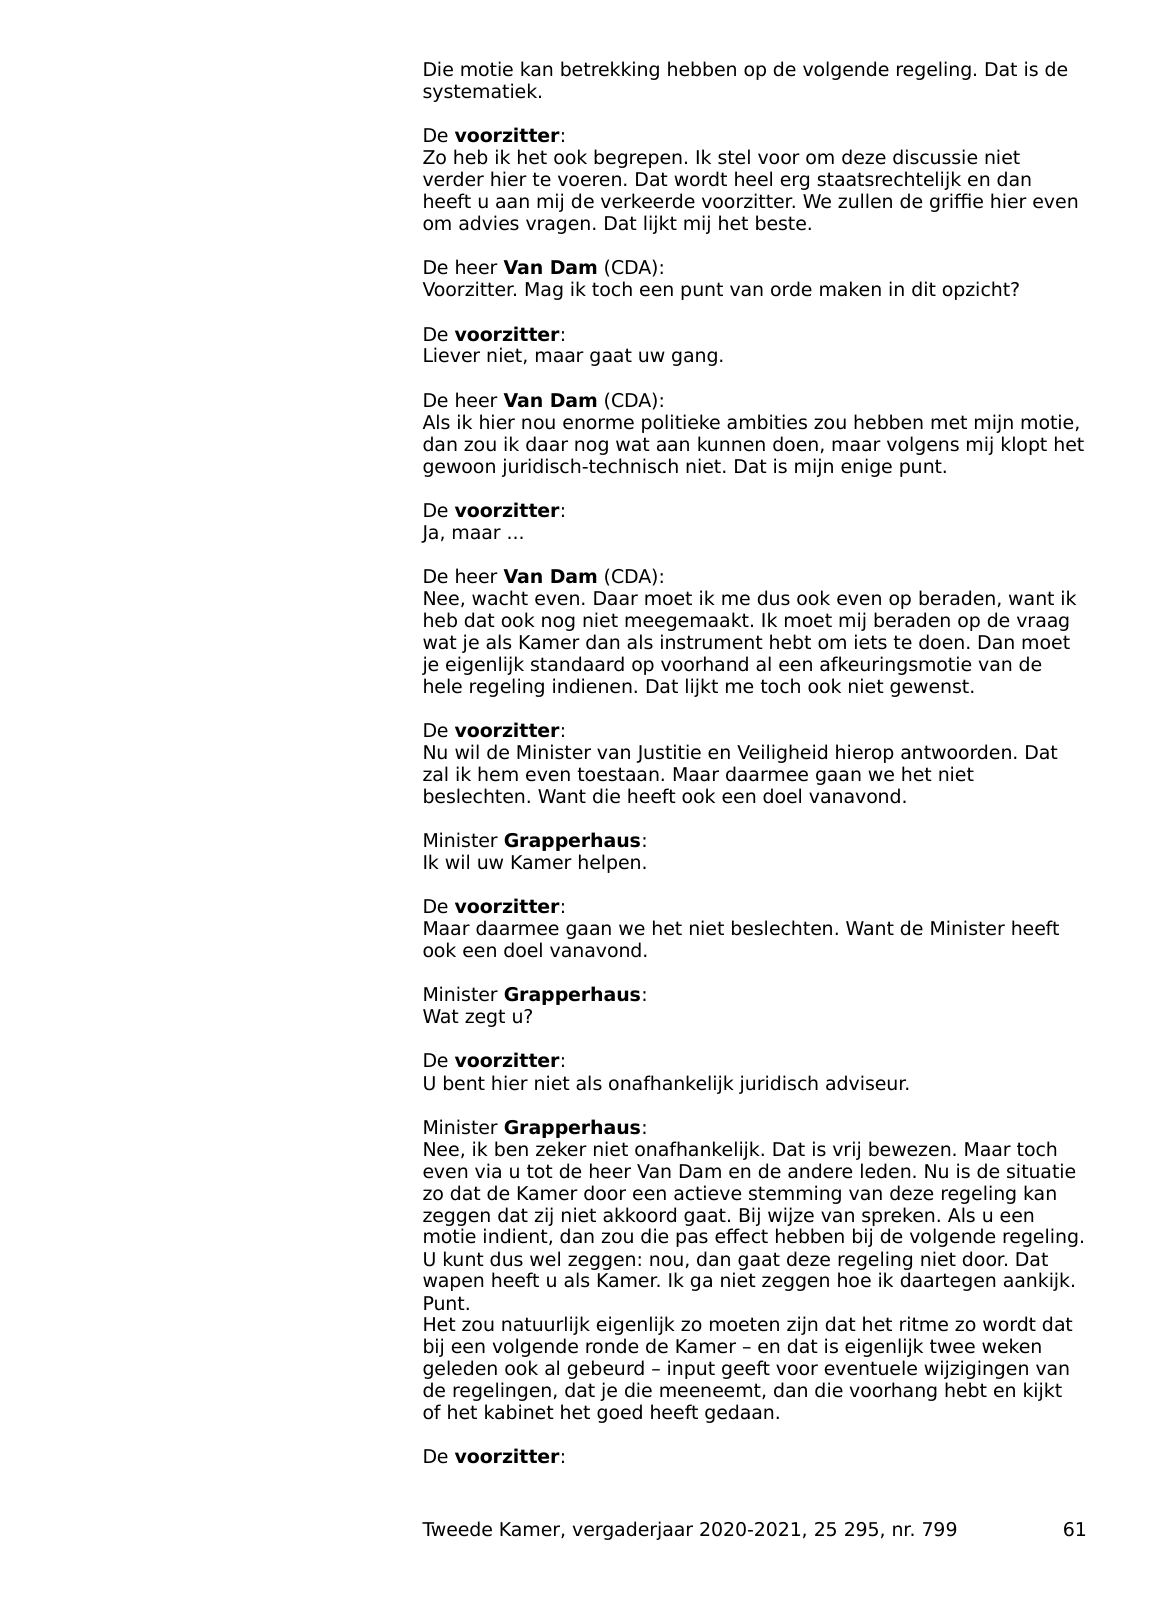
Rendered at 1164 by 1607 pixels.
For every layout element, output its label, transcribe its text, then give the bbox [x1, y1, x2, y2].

text De voorzitter: [422, 896, 1087, 918]
text Minister Grapperhaus: [422, 830, 1087, 852]
text Nu wil de Minister van Justitie en Veiligheid hierop antwoorden. Dat zal ik hem even toestaan. Maar daarmee gaan we het niet beslechten. Want die heeft ook een doel vanavond. [422, 742, 1087, 808]
text Voorzitter. Mag ik toch een punt van orde maken in dit opzicht? [422, 279, 1087, 301]
text Wat zegt u? [422, 1006, 1087, 1028]
text De voorzitter: [422, 1446, 1087, 1468]
text Ja, maar ... [422, 522, 1087, 544]
text Ik wil uw Kamer helpen. [422, 852, 1087, 874]
text Als ik hier nou enorme politieke ambities zou hebben met mijn motie, dan zou ik daar nog wat aan kunnen doen, maar volgens mij klopt het gewoon juridisch-technisch niet. Dat is mijn enige punt. [422, 412, 1087, 477]
text De voorzitter: [422, 720, 1087, 742]
text Minister Grapperhaus: [422, 1117, 1087, 1138]
text Die motie kan betrekking hebben op de volgende regeling. Dat is de systematiek. [422, 59, 1087, 103]
text U bent hier niet als onafhankelijk juridisch adviseur. [422, 1072, 1087, 1094]
text De voorzitter: [422, 323, 1087, 345]
text Zo heb ik het ook begrepen. Ik stel voor om deze discussie niet verder hier te voeren. Dat wordt heel erg staatsrechtelijk en dan heeft u aan mij de verkeerde voorzitter. We zullen de griffie hier even om advies vragen. Dat lijkt mij het beste. [422, 147, 1087, 235]
text Liever niet, maar gaat uw gang. [422, 345, 1087, 367]
text De voorzitter: [422, 1050, 1087, 1072]
text De heer Van Dam (CDA): [422, 566, 1087, 588]
text De heer Van Dam (CDA): [422, 257, 1087, 279]
text Nee, ik ben zeker niet onafhankelijk. Dat is vrij bewezen. Maar toch even via u tot de heer Van Dam en de andere leden. Nu is de situatie zo dat de Kamer door een actieve stemming van deze regeling kan zeggen dat zij niet akkoord gaat. Bij wijze van spreken. Als u een motie indient, dan zou die pas effect hebben bij de volgende regeling. U kunt dus wel zeggen: nou, dan gaat deze regeling niet door. Dat wapen heeft u als Kamer. Ik ga niet zeggen hoe ik daartegen aankijk. Punt. [422, 1138, 1087, 1314]
text Minister Grapperhaus: [422, 984, 1087, 1006]
text Nee, wacht even. Daar moet ik me dus ook even op beraden, want ik heb dat ook nog niet meegemaakt. Ik moet mij beraden op de vraag wat je als Kamer dan als instrument hebt om iets te doen. Dan moet je eigenlijk standaard op voorhand al een afkeuringsmotie van de hele regeling indienen. Dat lijkt me toch ook niet gewenst. [422, 588, 1087, 698]
text De voorzitter: [422, 125, 1087, 147]
text Maar daarmee gaan we het niet beslechten. Want de Minister heeft ook een doel vanavond. [422, 918, 1087, 962]
text De voorzitter: [422, 500, 1087, 522]
text Het zou natuurlijk eigenlijk zo moeten zijn dat het ritme zo wordt dat bij een volgende ronde de Kamer – en dat is eigenlijk twee weken geleden ook al gebeurd – input geeft voor eventuele wijzigingen van de regelingen, dat je die meeneemt, dan die voorhang hebt en kijkt of het kabinet het goed heeft gedaan. [422, 1314, 1087, 1424]
text De heer Van Dam (CDA): [422, 389, 1087, 412]
